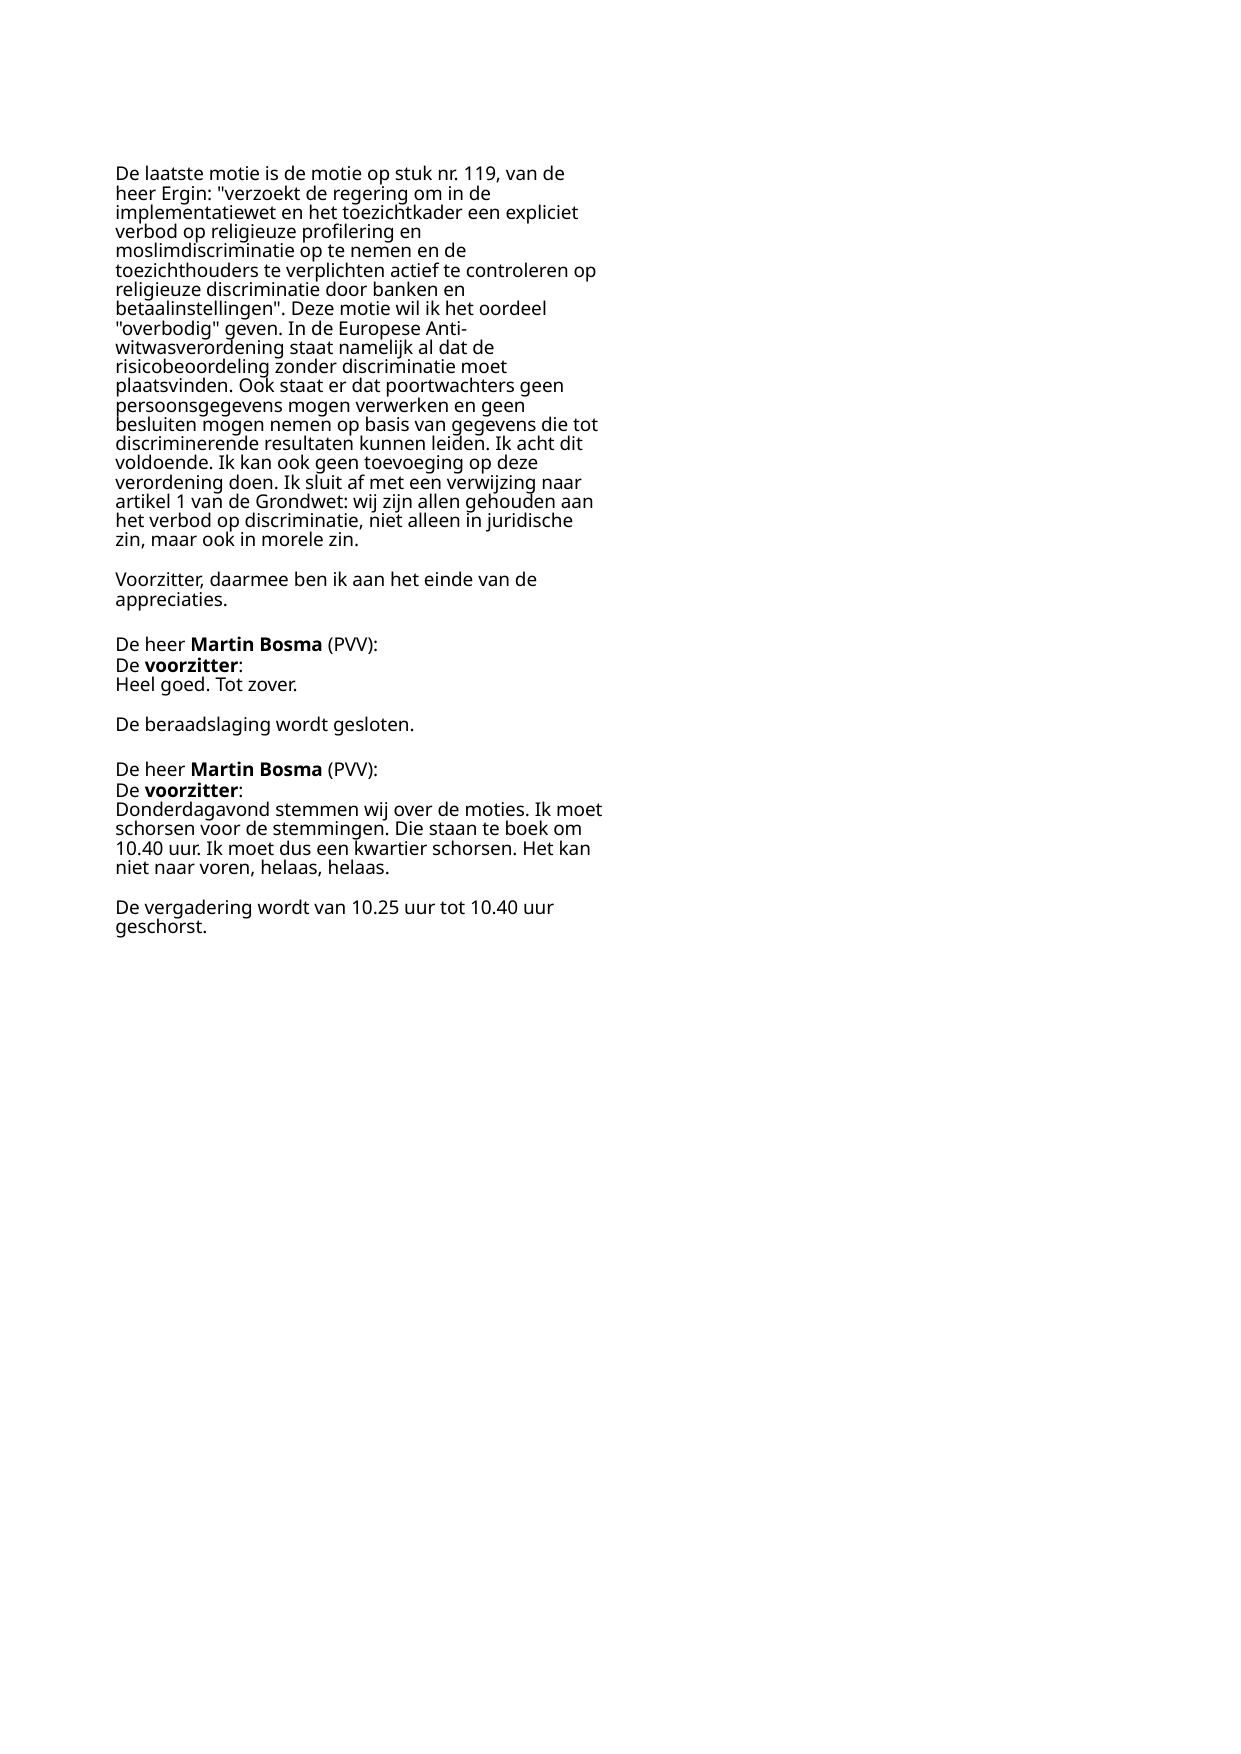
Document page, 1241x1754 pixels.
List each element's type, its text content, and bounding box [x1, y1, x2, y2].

text De voorzitter: [115, 782, 605, 801]
text De laatste motie is de motie op stuk nr. 119, van de heer Ergin: "verzoekt de regering om in de implementatiewet en het toezichtkader een expliciet verbod op religieuze profilering en moslimdiscriminatie op te nemen en de toezichthouders te verplichten actief te controleren op religieuze discriminatie door banken en betaalinstellingen". Deze motie wil ik het oordeel "overbodig" geven. In de Europese Anti-witwasverordening staat namelijk al dat de risicobeoordeling zonder discriminatie moet plaatsvinden. Ook staat er dat poortwachters geen persoonsgegevens mogen verwerken en geen besluiten mogen nemen op basis van gegevens die tot discriminerende resultaten kunnen leiden. Ik acht dit voldoende. Ik kan ook geen toevoeging op deze verordening doen. Ik sluit af met een verwijzing naar artikel 1 van de Grondwet: wij zijn allen gehouden aan het verbod op discriminatie, niet alleen in juridische zin, maar ook in morele zin. [115, 165, 605, 551]
text De heer Martin Bosma (PVV): [115, 756, 605, 782]
text De beraadslaging wordt gesloten. [115, 716, 605, 735]
text Heel goed. Tot zover. [115, 676, 605, 695]
text De voorzitter: [115, 657, 605, 676]
text De vergadering wordt van 10.25 uur tot 10.40 uur geschorst. [115, 899, 605, 937]
text De heer Martin Bosma (PVV): [115, 631, 605, 657]
text Donderdagavond stemmen wij over de moties. Ik moet schorsen voor de stemmingen. Die staan te boek om 10.40 uur. Ik moet dus een kwartier schorsen. Het kan niet naar voren, helaas, helaas. [115, 801, 605, 878]
text Voorzitter, daarmee ben ik aan het einde van de appreciaties. [115, 571, 605, 610]
